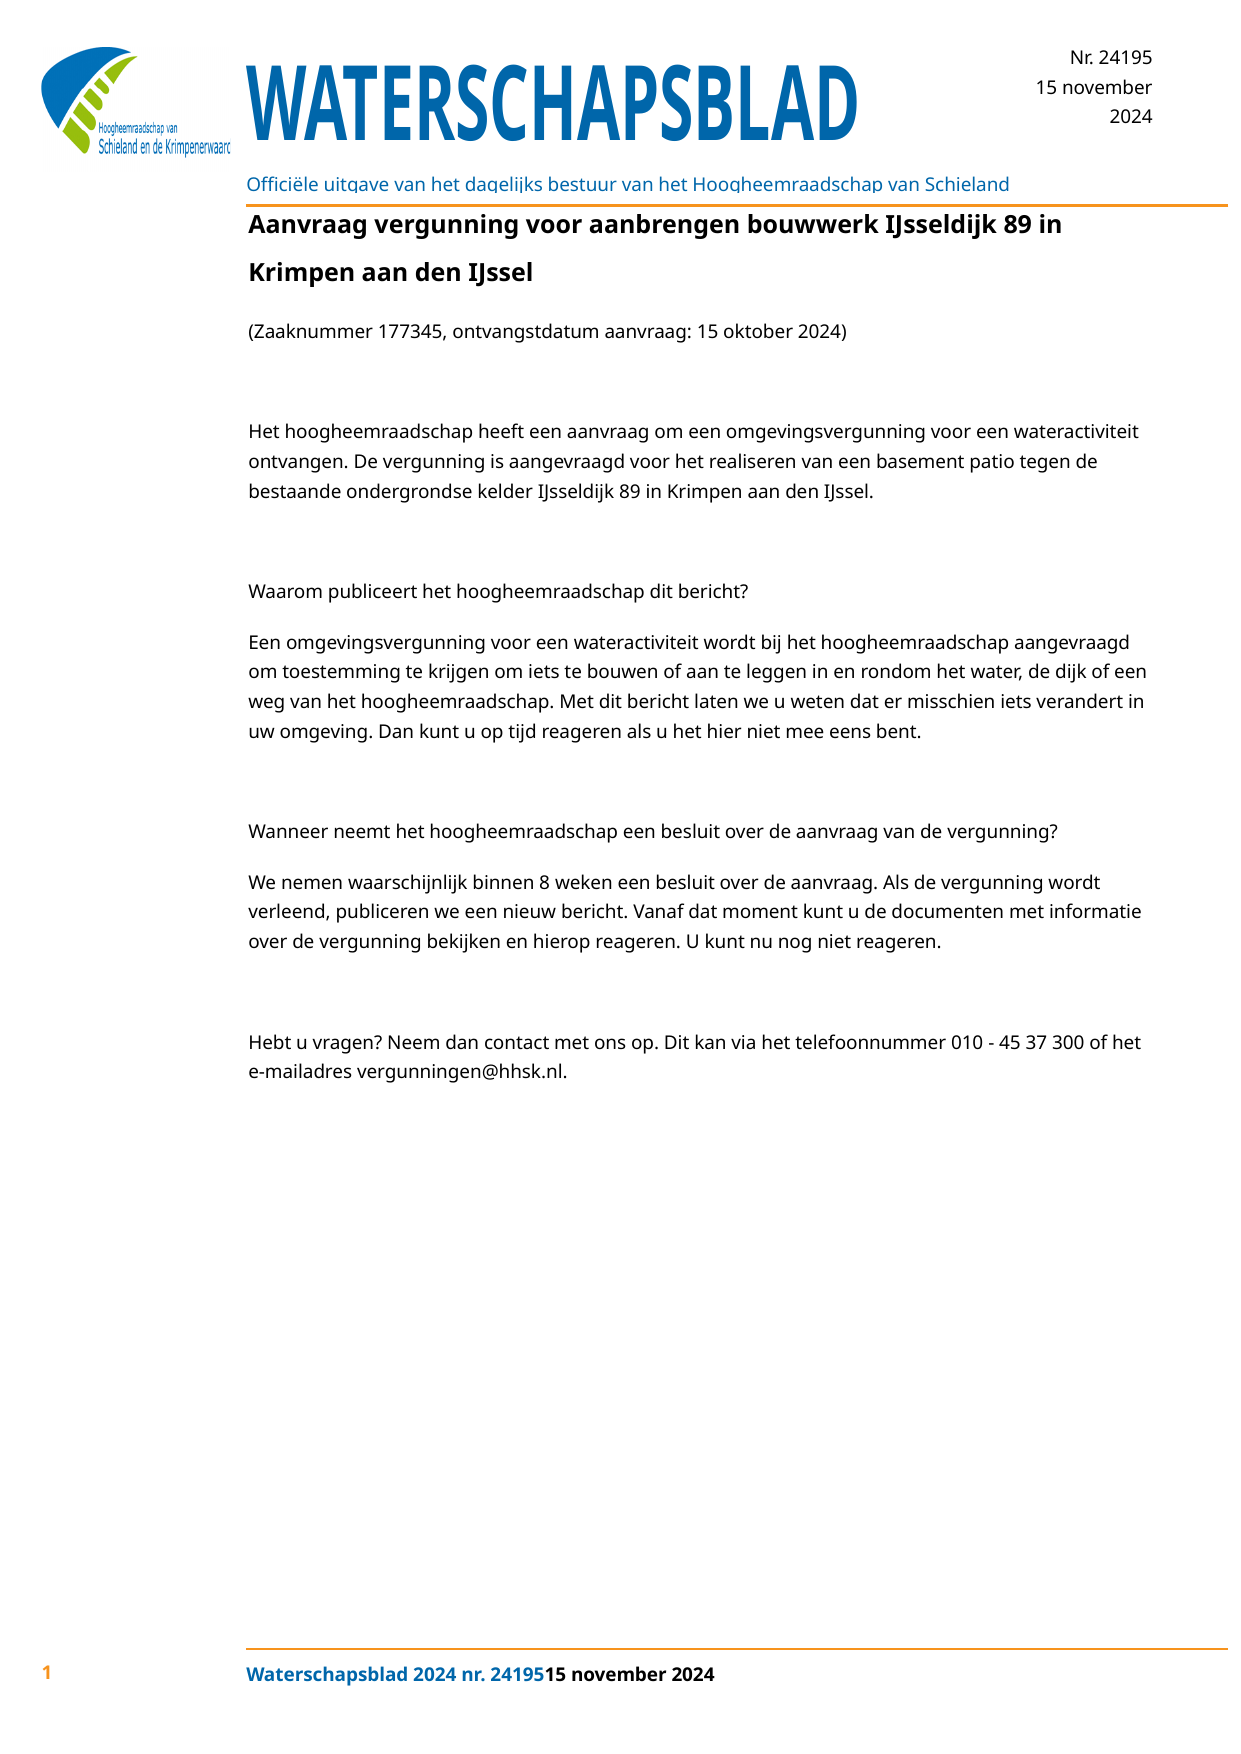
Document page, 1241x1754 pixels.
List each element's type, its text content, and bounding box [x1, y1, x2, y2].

text Waarom publiceert het hoogheemraadschap dit bericht? [248, 579, 1152, 604]
text Aanvraag vergunning voor aanbrengen bouwwerk IJsseldijk 89 in Krimpen aan den IJssel [248, 207, 1152, 288]
text Een omgevingsvergunning voor een wateractiviteit wordt bij het hoogheemraadschap aangevraagd om toestemming te krijgen om iets te bouwen of aan te leggen in en rondom het water, de dijk of een weg van het hoogheemraadschap. Met dit bericht laten we u weten dat er misschien iets verandert in uw omgeving. Dan kunt u op tijd reageren als u het hier niet mee eens bent. [248, 629, 1152, 744]
text We nemen waarschijnlijk binnen 8 weken een besluit over de aanvraag. Als de vergunning wordt verleend, publiceren we een nieuw bericht. Vanaf dat moment kunt u de documenten met informatie over de vergunning bekijken en hierop reageren. U kunt nu nog niet reageren. [248, 869, 1152, 954]
text Wanneer neemt het hoogheemraadschap een besluit over de aanvraag van de vergunning? [248, 819, 1152, 844]
picture [41, 47, 231, 172]
text Het hoogheemraadschap heeft een aanvraag om een omgevingsvergunning voor een wateractiviteit ontvangen. De vergunning is aangevraagd voor het realiseren van een basement patio tegen de bestaande ondergrondse kelder IJsseldijk 89 in Krimpen aan den IJssel. [248, 419, 1152, 504]
text (Zaaknummer 177345, ontvangstdatum aanvraag: 15 oktober 2024) [248, 318, 1152, 344]
text Hebt u vragen? Neem dan contact met ons op. Dit kan via het telefoonnummer 010 - 45 37 300 of het e-mailadres vergunningen@hhsk.nl. [248, 1029, 1152, 1084]
